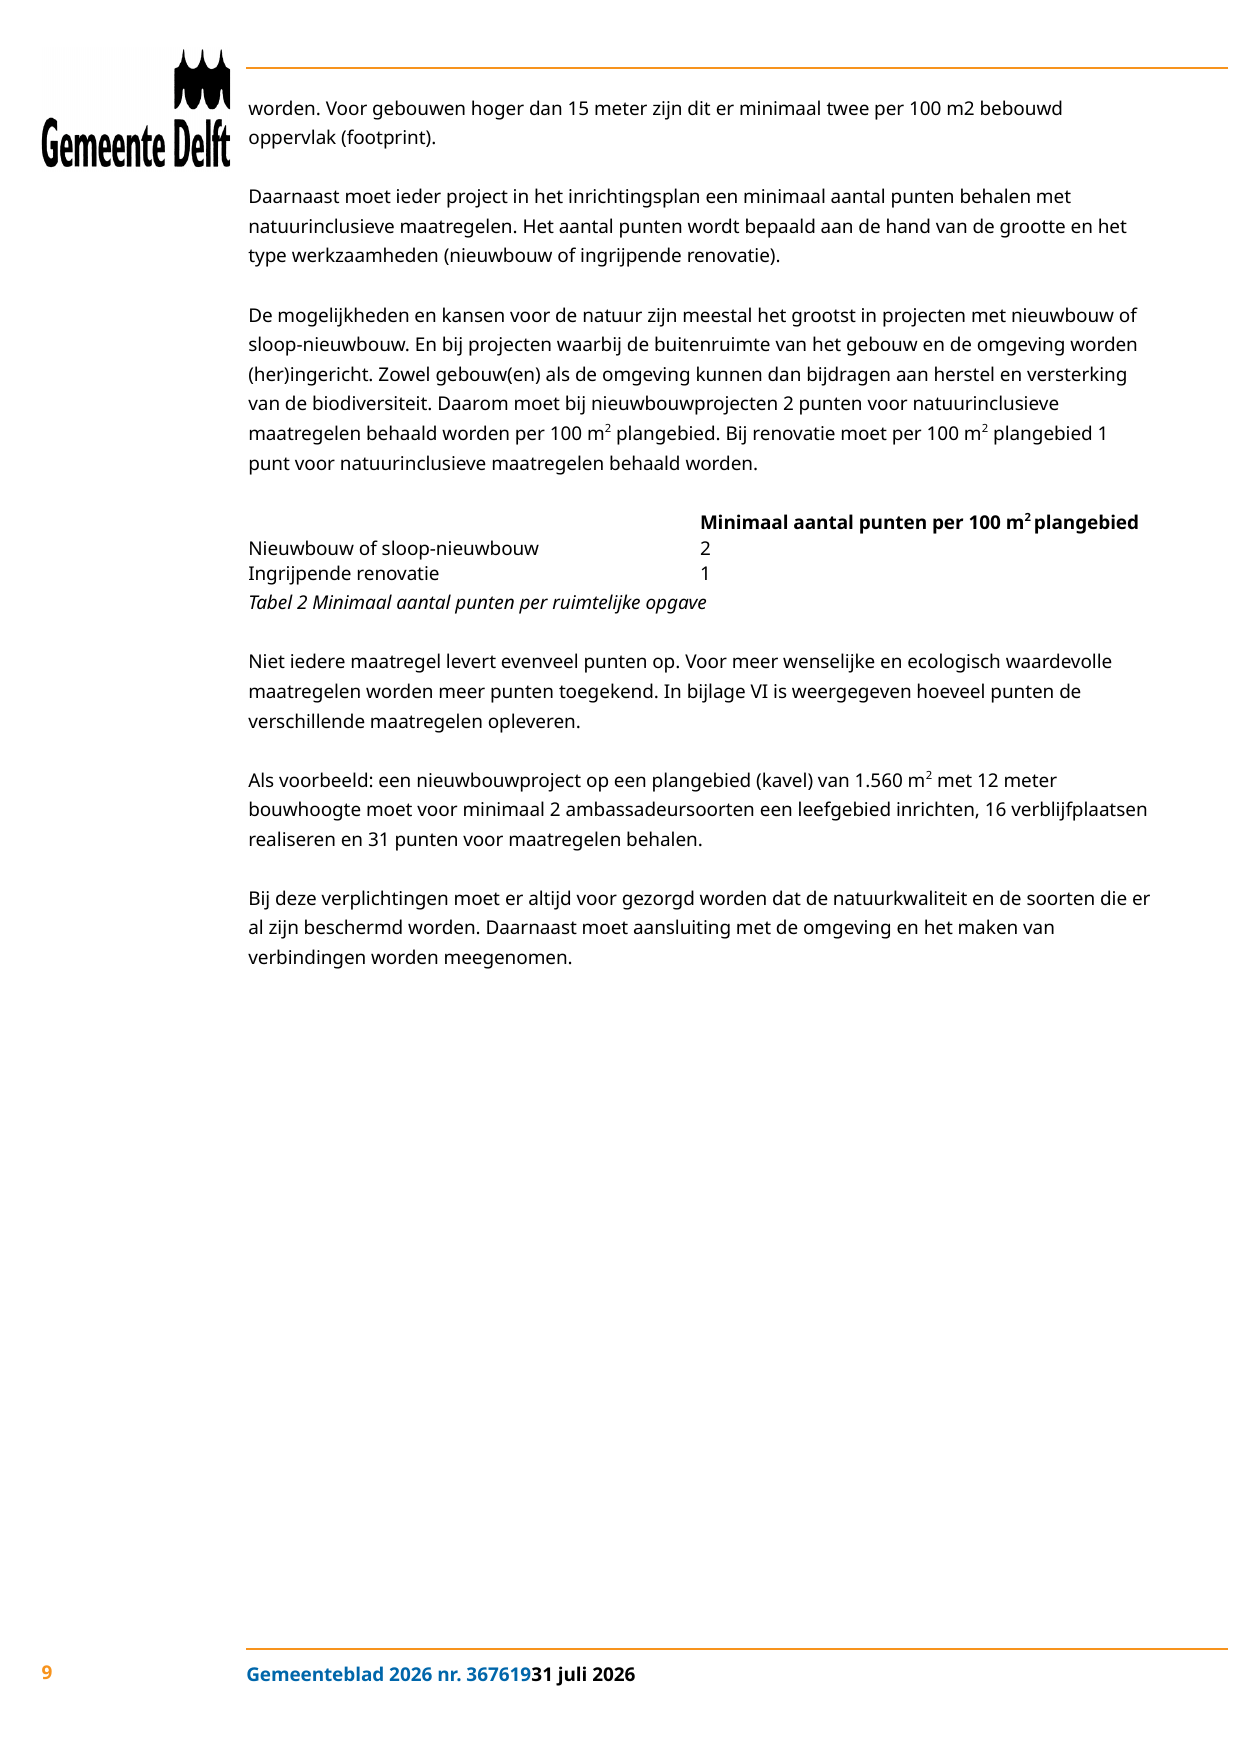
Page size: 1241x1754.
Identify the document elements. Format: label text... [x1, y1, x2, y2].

table_cell Nieuwbouw of sloop-nieuwbouw [248, 535, 700, 561]
text worden. Voor gebouwen hoger dan 15 meter zijn dit er minimaal twee per 100 m2 bebouwd oppervlak (footprint). [248, 95, 1152, 150]
picture [41, 47, 231, 172]
table_cell Ingrijpende renovatie [248, 561, 700, 586]
table_header Als voorbeeld: een nieuwbouwproject op een plangebied (kavel) van 1.560 m2 met 12 meter bouwhoogte moet voor minimaal 2 ambassadeursoorten een leefgebied inrichten, 16 verblijfplaatsen realiseren en 31 punten voor maatregelen behalen. [248, 767, 1152, 852]
table_header [248, 509, 700, 535]
text De mogelijkheden en kansen voor de natuur zijn meestal het grootst in projecten met nieuwbouw of sloop-nieuwbouw. En bij projecten waarbij de buitenruimte van het gebouw en de omgeving worden (her)ingericht. Zowel gebouw(en) als de omgeving kunnen dan bijdragen aan herstel en versterking van de biodiversiteit. Daarom moet bij nieuwbouwprojecten 2 punten voor natuurinclusieve maatregelen behaald worden per 100 m2 plangebied. Bij renovatie moet per 100 m2 plangebied 1 punt voor natuurinclusieve maatregelen behaald worden. [248, 302, 1152, 476]
text Tabel 2 Minimaal aantal punten per ruimtelijke opgave [248, 589, 1152, 615]
table_cell 2 [700, 535, 1152, 561]
text Niet iedere maatregel levert evenveel punten op. Voor meer wenselijke en ecologisch waardevolle maatregelen worden meer punten toegekend. In bijlage VI is weergegeven hoeveel punten de verschillende maatregelen opleveren. [248, 649, 1152, 733]
text Bij deze verplichtingen moet er altijd voor gezorgd worden dat de natuurkwaliteit en de soorten die er al zijn beschermd worden. Daarnaast moet aansluiting met de omgeving en het maken van verbindingen worden meegenomen. [248, 885, 1152, 970]
table_cell 1 [700, 561, 1152, 586]
text Daarnaast moet ieder project in het inrichtingsplan een minimaal aantal punten behalen met natuurinclusieve maatregelen. Het aantal punten wordt bepaald aan de hand van de grootte en het type werkzaamheden (nieuwbouw of ingrijpende renovatie). [248, 183, 1152, 268]
table_header Minimaal aantal punten per 100 m2 plangebied [700, 509, 1152, 535]
